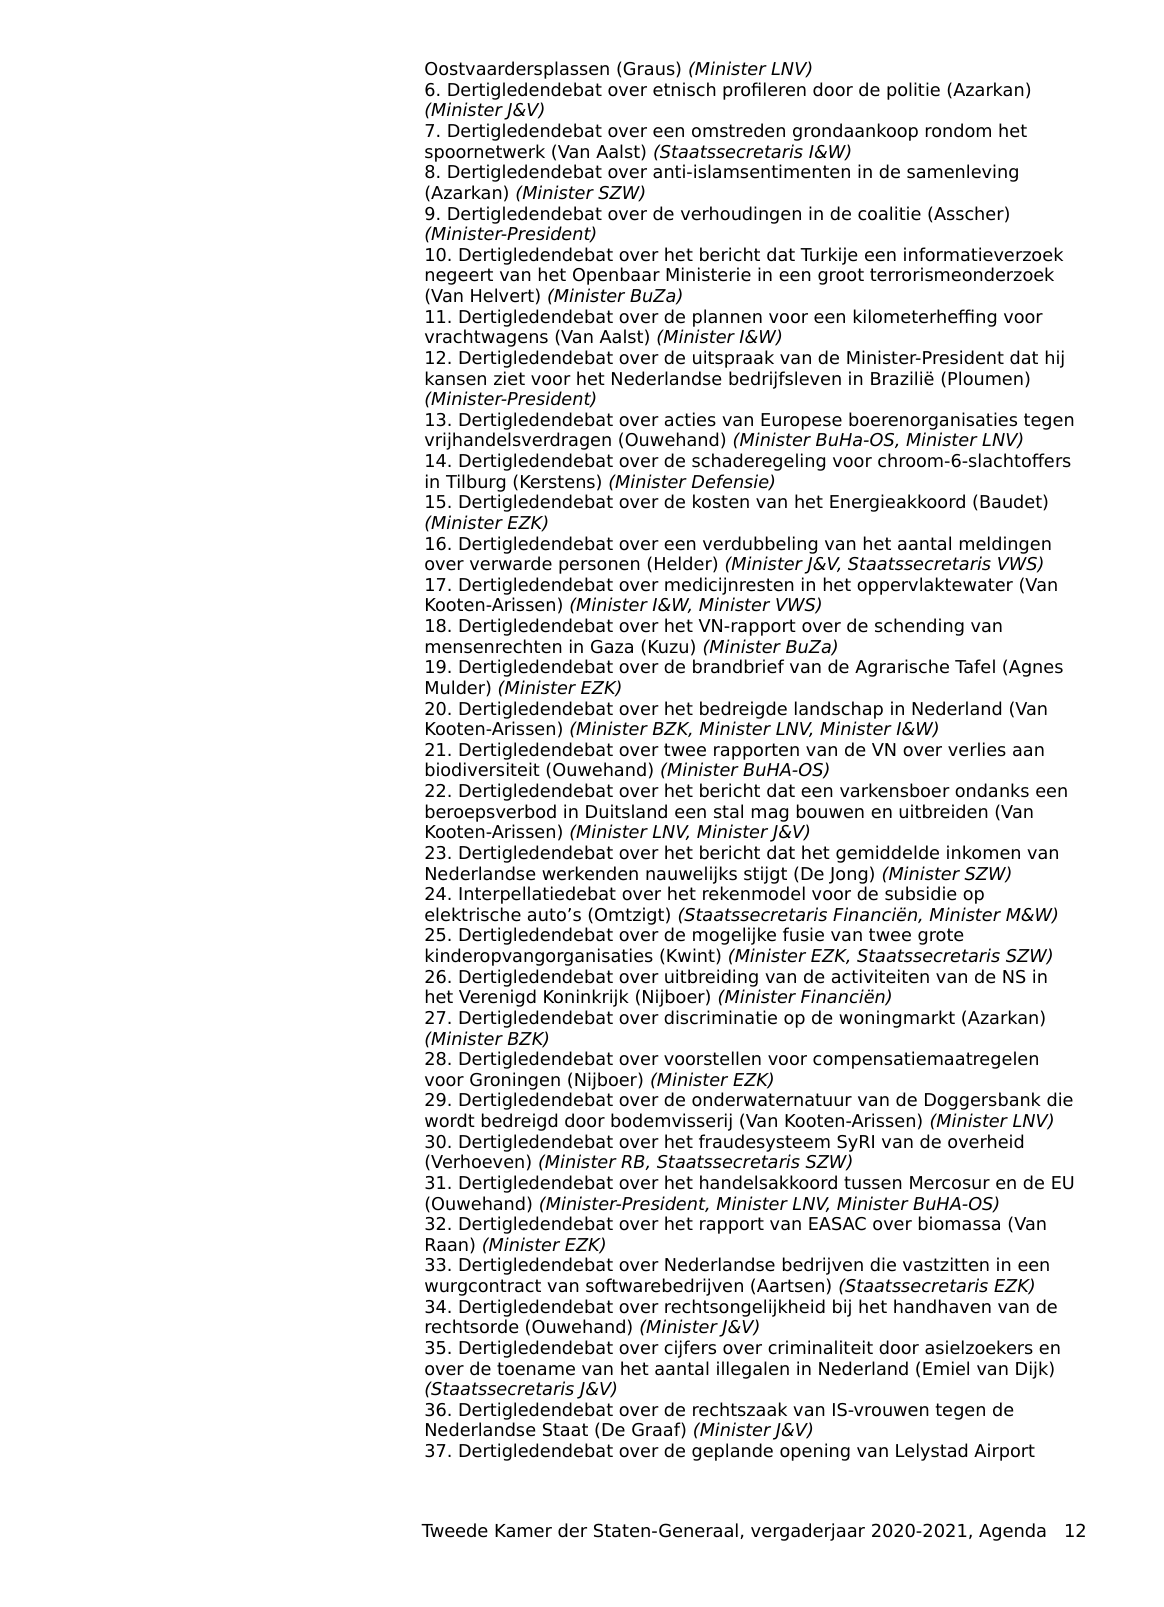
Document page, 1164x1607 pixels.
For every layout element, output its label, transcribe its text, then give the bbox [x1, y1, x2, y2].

table_cell 35. Dertigledendebat over cijfers over criminaliteit door asielzoekers en over de toename van het aantal illegalen in Nederland (Emiel van Dijk) (Staatssecretaris J&V) [418, 1338, 1087, 1400]
table_cell 11. Dertigledendebat over de plannen voor een kilometerheffing voor vrachtwagens (Van Aalst) (Minister I&W) [418, 307, 1087, 348]
table_cell [77, 162, 401, 203]
table_cell [401, 925, 418, 967]
table_cell [77, 740, 401, 781]
table_cell [401, 307, 418, 348]
table_cell [401, 121, 418, 162]
table_cell 17. Dertigledendebat over medicijnresten in het oppervlaktewater (Van Kooten-Arissen) (Minister I&W, Minister VWS) [418, 575, 1087, 616]
table_cell [77, 781, 401, 843]
table_cell [77, 1132, 401, 1173]
table_cell [401, 492, 418, 533]
table_cell [401, 59, 418, 80]
table_cell [77, 843, 401, 884]
table_cell [77, 492, 401, 533]
table_cell 6. Dertigledendebat over etnisch profileren door de politie (Azarkan) (Minister J&V) [418, 80, 1087, 121]
table_cell 28. Dertigledendebat over voorstellen voor compensatiemaatregelen voor Groningen (Nijboer) (Minister EZK) [418, 1049, 1087, 1090]
table_cell [77, 967, 401, 1008]
table_cell [77, 1400, 401, 1441]
table_cell 18. Dertigledendebat over het VN-rapport over de schending van mensenrechten in Gaza (Kuzu) (Minister BuZa) [418, 616, 1087, 657]
table_cell [77, 1049, 401, 1090]
table_cell [77, 1255, 401, 1297]
table_cell 8. Dertigledendebat over anti-islamsentimenten in de samenleving (Azarkan) (Minister SZW) [418, 162, 1087, 203]
table_cell [401, 534, 418, 575]
table_cell [77, 245, 401, 307]
table_cell [401, 162, 418, 203]
table_cell [77, 1090, 401, 1132]
table_cell 19. Dertigledendebat over de brandbrief van de Agrarische Tafel (Agnes Mulder) (Minister EZK) [418, 657, 1087, 698]
table_cell [77, 80, 401, 121]
table_cell [77, 1173, 401, 1214]
table_cell [401, 657, 418, 698]
table_cell [401, 967, 418, 1008]
table_cell 15. Dertigledendebat over de kosten van het Energieakkoord (Baudet) (Minister EZK) [418, 492, 1087, 533]
table_cell [401, 575, 418, 616]
table_cell [401, 616, 418, 657]
table_cell [77, 1297, 401, 1338]
table_cell 14. Dertigledendebat over de schaderegeling voor chroom-6-slachtoffers in Tilburg (Kerstens) (Minister Defensie) [418, 451, 1087, 492]
table_cell 22. Dertigledendebat over het bericht dat een varkensboer ondanks een beroepsverbod in Duitsland een stal mag bouwen en uitbreiden (Van Kooten-Arissen) (Minister LNV, Minister J&V) [418, 781, 1087, 843]
table_cell [77, 884, 401, 925]
table_cell 26. Dertigledendebat over uitbreiding van de activiteiten van de NS in het Verenigd Koninkrijk (Nijboer) (Minister Financiën) [418, 967, 1087, 1008]
table_cell [77, 925, 401, 967]
table_cell [401, 1338, 418, 1400]
table_cell [77, 575, 401, 616]
table_cell 21. Dertigledendebat over twee rapporten van de VN over verlies aan biodiversiteit (Ouwehand) (Minister BuHA-OS) [418, 740, 1087, 781]
table_cell [77, 534, 401, 575]
table_cell [401, 1400, 418, 1441]
table_cell [401, 451, 418, 492]
table_cell [401, 348, 418, 410]
table_cell 37. Dertigledendebat over de geplande opening van Lelystad Airport [418, 1441, 1087, 1462]
table_cell [401, 1090, 418, 1132]
table_cell [77, 699, 401, 740]
table_cell [401, 80, 418, 121]
table_cell 32. Dertigledendebat over het rapport van EASAC over biomassa (Van Raan) (Minister EZK) [418, 1214, 1087, 1255]
table_cell [401, 245, 418, 307]
table_cell [77, 657, 401, 698]
table_cell 33. Dertigledendebat over Nederlandse bedrijven die vastzitten in een wurgcontract van softwarebedrijven (Aartsen) (Staatssecretaris EZK) [418, 1255, 1087, 1297]
table_cell [77, 1338, 401, 1400]
table_cell Oostvaardersplassen (Graus) (Minister LNV) [418, 59, 1087, 80]
table_cell [77, 59, 401, 80]
table_cell [401, 843, 418, 884]
table_cell [401, 1008, 418, 1049]
table_cell 9. Dertigledendebat over de verhoudingen in de coalitie (Asscher) (Minister-President) [418, 204, 1087, 245]
table_cell 25. Dertigledendebat over de mogelijke fusie van twee grote kinderopvangorganisaties (Kwint) (Minister EZK, Staatssecretaris SZW) [418, 925, 1087, 967]
table_cell [77, 204, 401, 245]
table_cell 36. Dertigledendebat over de rechtszaak van IS-vrouwen tegen de Nederlandse Staat (De Graaf) (Minister J&V) [418, 1400, 1087, 1441]
table_cell [77, 1008, 401, 1049]
table_cell [77, 1214, 401, 1255]
table_cell [77, 616, 401, 657]
table_cell 27. Dertigledendebat over discriminatie op de woningmarkt (Azarkan) (Minister BZK) [418, 1008, 1087, 1049]
table_cell 31. Dertigledendebat over het handelsakkoord tussen Mercosur en de EU (Ouwehand) (Minister-President, Minister LNV, Minister BuHA-OS) [418, 1173, 1087, 1214]
table_cell [77, 1441, 401, 1462]
table_cell [401, 1049, 418, 1090]
table_cell 13. Dertigledendebat over acties van Europese boerenorganisaties tegen vrijhandelsverdragen (Ouwehand) (Minister BuHa-OS, Minister LNV) [418, 410, 1087, 451]
table_cell [401, 740, 418, 781]
table_cell 30. Dertigledendebat over het fraudesysteem SyRI van de overheid (Verhoeven) (Minister RB, Staatssecretaris SZW) [418, 1132, 1087, 1173]
table_cell [401, 410, 418, 451]
table_cell 10. Dertigledendebat over het bericht dat Turkije een informatieverzoek negeert van het Openbaar Ministerie in een groot terrorismeonderzoek (Van Helvert) (Minister BuZa) [418, 245, 1087, 307]
table_cell [401, 204, 418, 245]
table_cell [401, 781, 418, 843]
table_cell [401, 1214, 418, 1255]
table_cell 24. Interpellatiedebat over het rekenmodel voor de subsidie op elektrische auto’s (Omtzigt) (Staatssecretaris Financiën, Minister M&W) [418, 884, 1087, 925]
table_cell 16. Dertigledendebat over een verdubbeling van het aantal meldingen over verwarde personen (Helder) (Minister J&V, Staatssecretaris VWS) [418, 534, 1087, 575]
table_cell [401, 1297, 418, 1338]
table_cell [77, 348, 401, 410]
table_cell [401, 1255, 418, 1297]
table_cell [77, 410, 401, 451]
table_cell 12. Dertigledendebat over de uitspraak van de Minister-President dat hij kansen ziet voor het Nederlandse bedrijfsleven in Brazilië (Ploumen) (Minister-President) [418, 348, 1087, 410]
table_cell [401, 699, 418, 740]
table_cell 7. Dertigledendebat over een omstreden grondaankoop rondom het spoornetwerk (Van Aalst) (Staatssecretaris I&W) [418, 121, 1087, 162]
table_cell 34. Dertigledendebat over rechtsongelijkheid bij het handhaven van de rechtsorde (Ouwehand) (Minister J&V) [418, 1297, 1087, 1338]
table_cell 23. Dertigledendebat over het bericht dat het gemiddelde inkomen van Nederlandse werkenden nauwelijks stijgt (De Jong) (Minister SZW) [418, 843, 1087, 884]
table_cell [401, 1441, 418, 1462]
table_cell [77, 451, 401, 492]
table_cell [77, 121, 401, 162]
table_cell 29. Dertigledendebat over de onderwaternatuur van de Doggersbank die wordt bedreigd door bodemvisserij (Van Kooten-Arissen) (Minister LNV) [418, 1090, 1087, 1132]
table_cell [401, 1132, 418, 1173]
table_cell [401, 1173, 418, 1214]
table_cell [77, 307, 401, 348]
table_cell [401, 884, 418, 925]
table_cell 20. Dertigledendebat over het bedreigde landschap in Nederland (Van Kooten-Arissen) (Minister BZK, Minister LNV, Minister I&W) [418, 699, 1087, 740]
